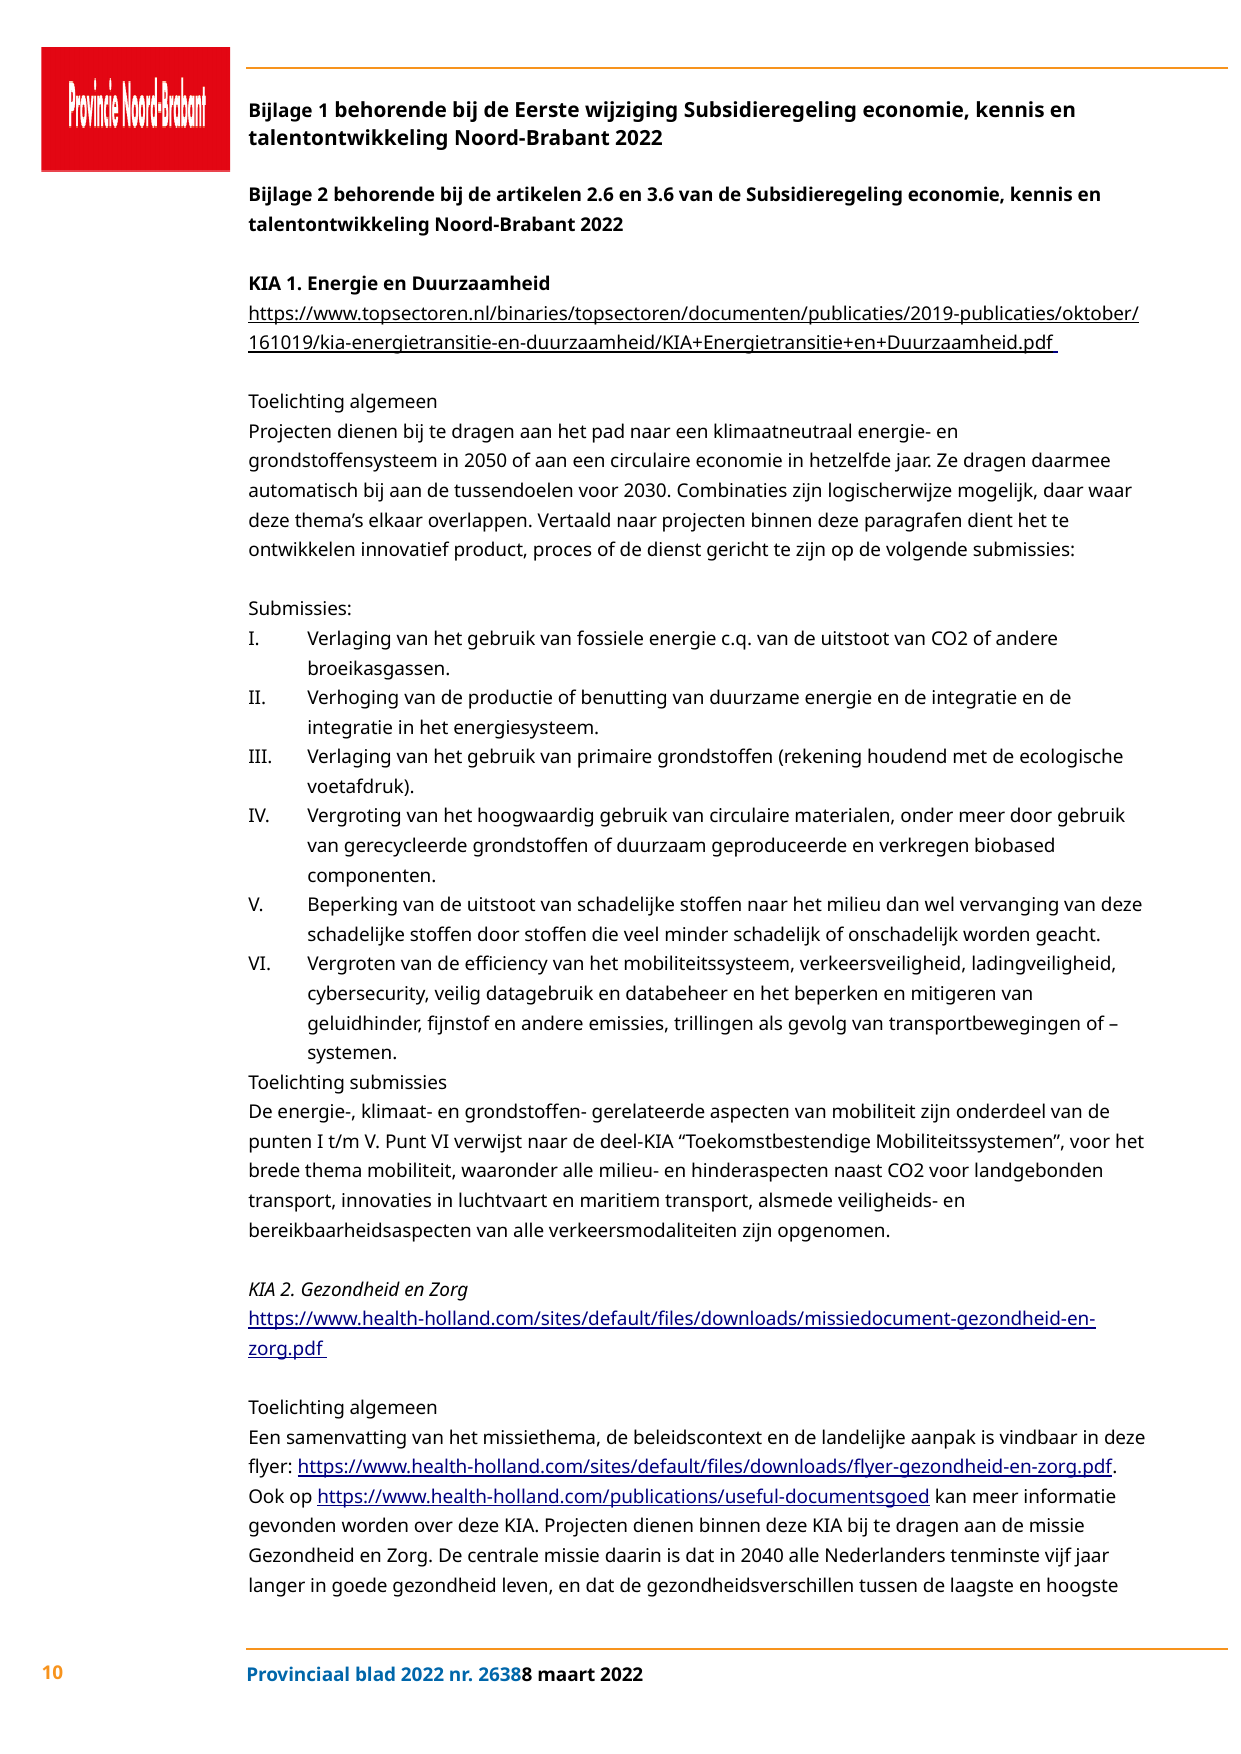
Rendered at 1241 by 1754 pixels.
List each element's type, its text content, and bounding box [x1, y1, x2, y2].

text Toelichting submissies [248, 1069, 1152, 1094]
text Bijlage 1 behorende bij de Eerste wijziging Subsidieregeling economie, kennis en talentontwikkeling Noord-Brabant 2022 [248, 95, 1152, 152]
text De energie-, klimaat- en grondstoffen- gerelateerde aspecten van mobiliteit zijn onderdeel van de punten I t/m V. Punt VI verwijst naar de deel-KIA “Toekomstbestendige Mobiliteitssystemen”, voor het brede thema mobiliteit, waaronder alle milieu- en hinderaspecten naast CO2 voor landgebonden transport, innovaties in luchtvaart en maritiem transport, alsmede veiligheids- en bereikbaarheidsaspecten van alle verkeersmodaliteiten zijn opgenomen. [248, 1098, 1152, 1242]
text Submissies: [248, 596, 1152, 621]
text Een samenvatting van het missiethema, de beleidscontext en de landelijke aanpak is vindbaar in deze flyer: https://www.health-holland.com/sites/default/files/downloads/flyer-gezondheid-en-zorg.pdf. Ook op https://www.health-holland.com/publications/useful-documentsgoed kan meer informatie gevonden worden over deze KIA. Projecten dienen binnen deze KIA bij te dragen aan de missie Gezondheid en Zorg. De centrale missie daarin is dat in 2040 alle Nederlanders tenminste vijf jaar langer in goede gezondheid leven, en dat de gezondheidsverschillen tussen de laagste en hoogste [248, 1424, 1152, 1597]
text https://www.health-holland.com/sites/default/files/downloads/missiedocument-gezondheid-en-zorg.pdf [248, 1306, 1152, 1361]
picture [41, 47, 231, 172]
text Toelichting algemeen [248, 388, 1152, 414]
text Bijlage 2 behorende bij de artikelen 2.6 en 3.6 van de Subsidieregeling economie, kennis en talentontwikkeling Noord-Brabant 2022 [248, 181, 1152, 237]
text KIA 1. Energie en Duurzaamheid [248, 270, 1152, 296]
list Verlaging van het gebruik van fossiele energie c.q. van de uitstoot van CO2 of andere broeikasgassen. [248, 625, 1152, 680]
list Vergroting van het hoogwaardig gebruik van circulaire materialen, onder meer door gebruik van gerecycleerde grondstoffen of duurzaam geproduceerde en verkregen biobased componenten. [248, 803, 1152, 887]
list Verhoging van de productie of benutting van duurzame energie en de integratie en de integratie in het energiesysteem. [248, 684, 1152, 739]
text Projecten dienen bij te dragen aan het pad naar een klimaatneutraal energie- en grondstoffensysteem in 2050 of aan een circulaire economie in hetzelfde jaar. Ze dragen daarmee automatisch bij aan de tussendoelen voor 2030. Combinaties zijn logischerwijze mogelijk, daar waar deze thema’s elkaar overlappen. Vertaald naar projecten binnen deze paragrafen dient het te ontwikkelen innovatief product, proces of de dienst gericht te zijn op de volgende submissies: [248, 418, 1152, 562]
list Beperking van de uitstoot van schadelijke stoffen naar het milieu dan wel vervanging van deze schadelijke stoffen door stoffen die veel minder schadelijk of onschadelijk worden geacht. [248, 891, 1152, 947]
text https://www.topsectoren.nl/binaries/topsectoren/documenten/publicaties/2019-publicaties/oktober/161019/kia-energietransitie-en-duurzaamheid/KIA+Energietransitie+en+Duurzaamheid.pdf [248, 300, 1152, 355]
text KIA 2. Gezondheid en Zorg [248, 1276, 1152, 1302]
list Verlaging van het gebruik van primaire grondstoffen (rekening houdend met de ecologische voetafdruk). [248, 743, 1152, 799]
list Vergroten van de efficiency van het mobiliteitssysteem, verkeersveiligheid, ladingveiligheid, cybersecurity, veilig datagebruik en databeheer en het beperken en mitigeren van geluidhinder, fijnstof en andere emissies, trillingen als gevolg van transportbewegingen of –systemen. [248, 951, 1152, 1065]
text Toelichting algemeen [248, 1394, 1152, 1420]
